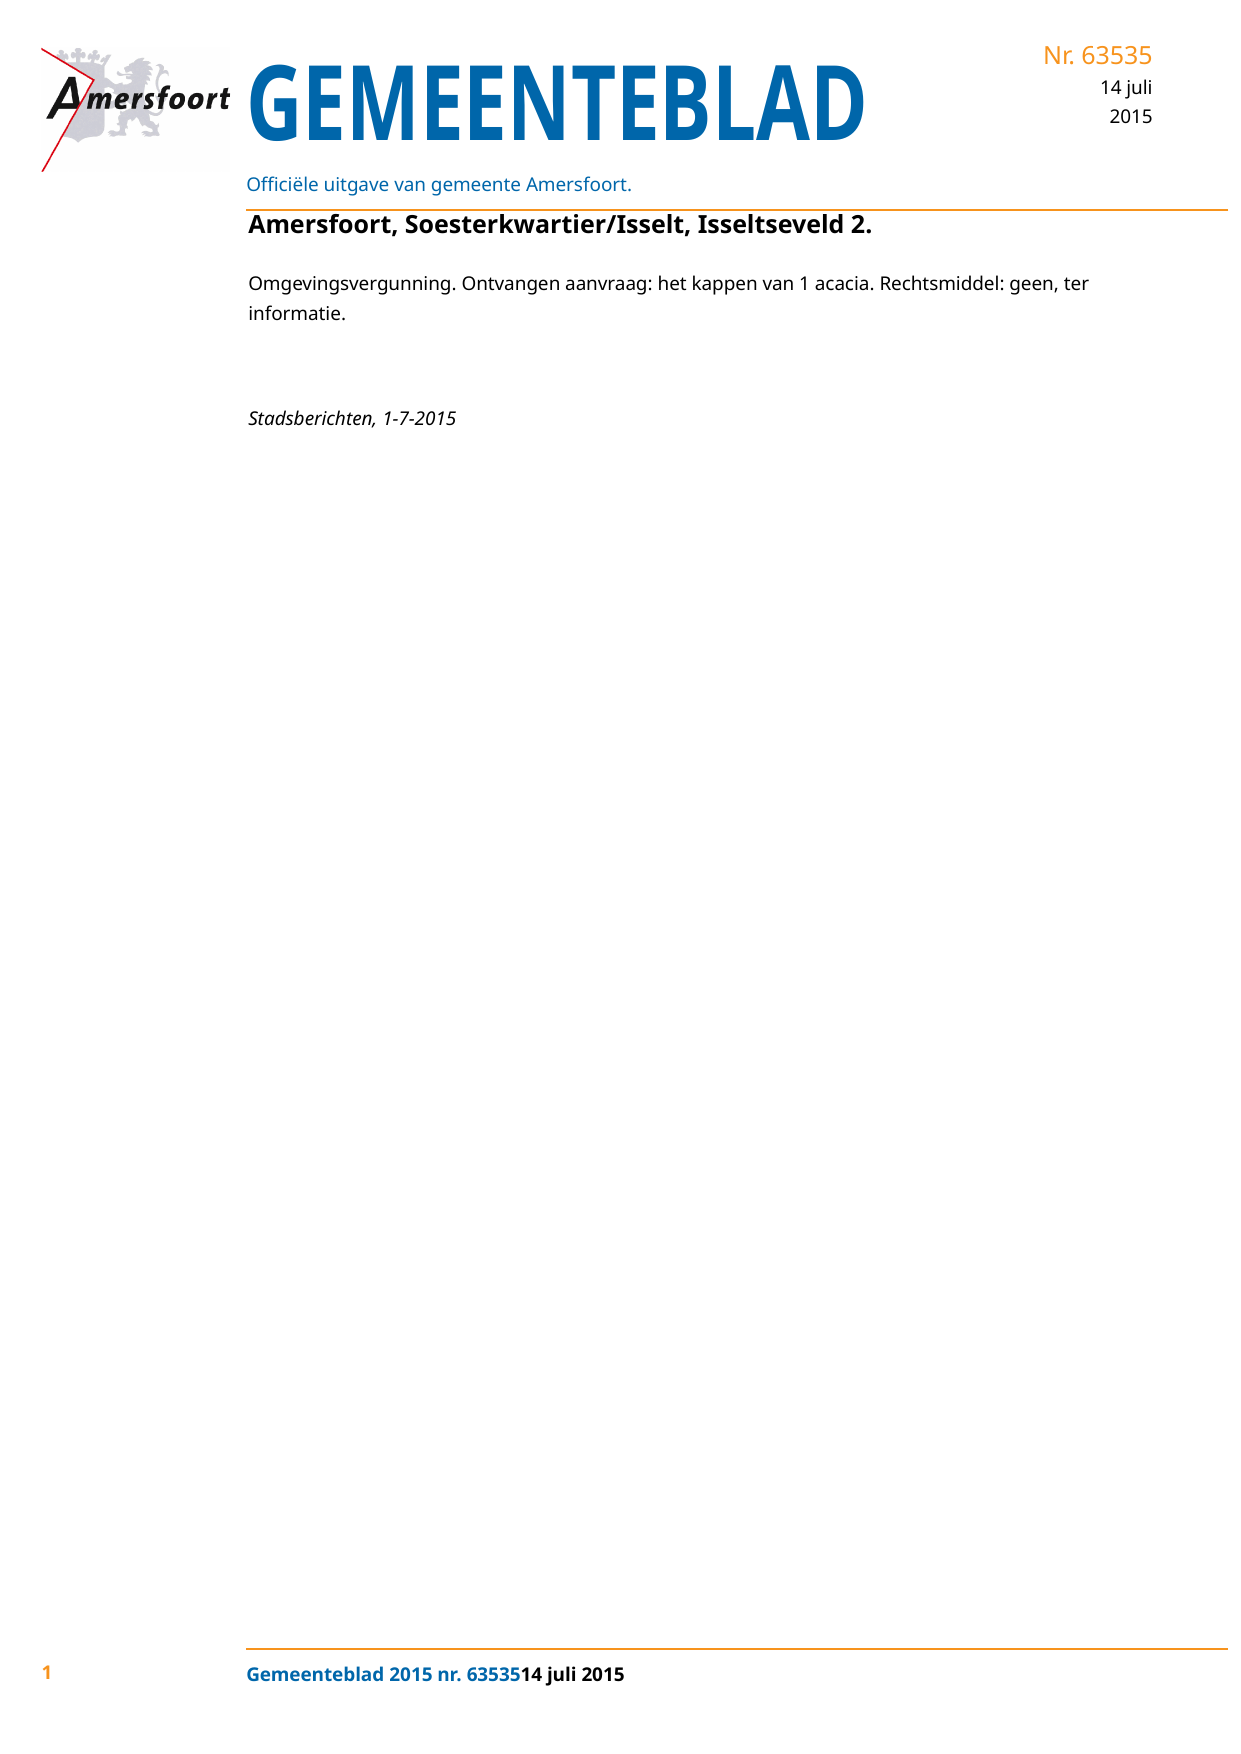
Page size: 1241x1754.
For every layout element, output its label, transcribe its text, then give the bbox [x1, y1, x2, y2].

text Stadsberichten, 1-7-2015 [248, 406, 1152, 431]
text Omgevingsvergunning. Ontvangen aanvraag: het kappen van 1 acacia. Rechtsmiddel: geen, ter informatie. [248, 270, 1152, 326]
text Amersfoort, Soesterkwartier/Isselt, Isseltseveld 2. [248, 211, 1152, 241]
picture [41, 47, 231, 172]
